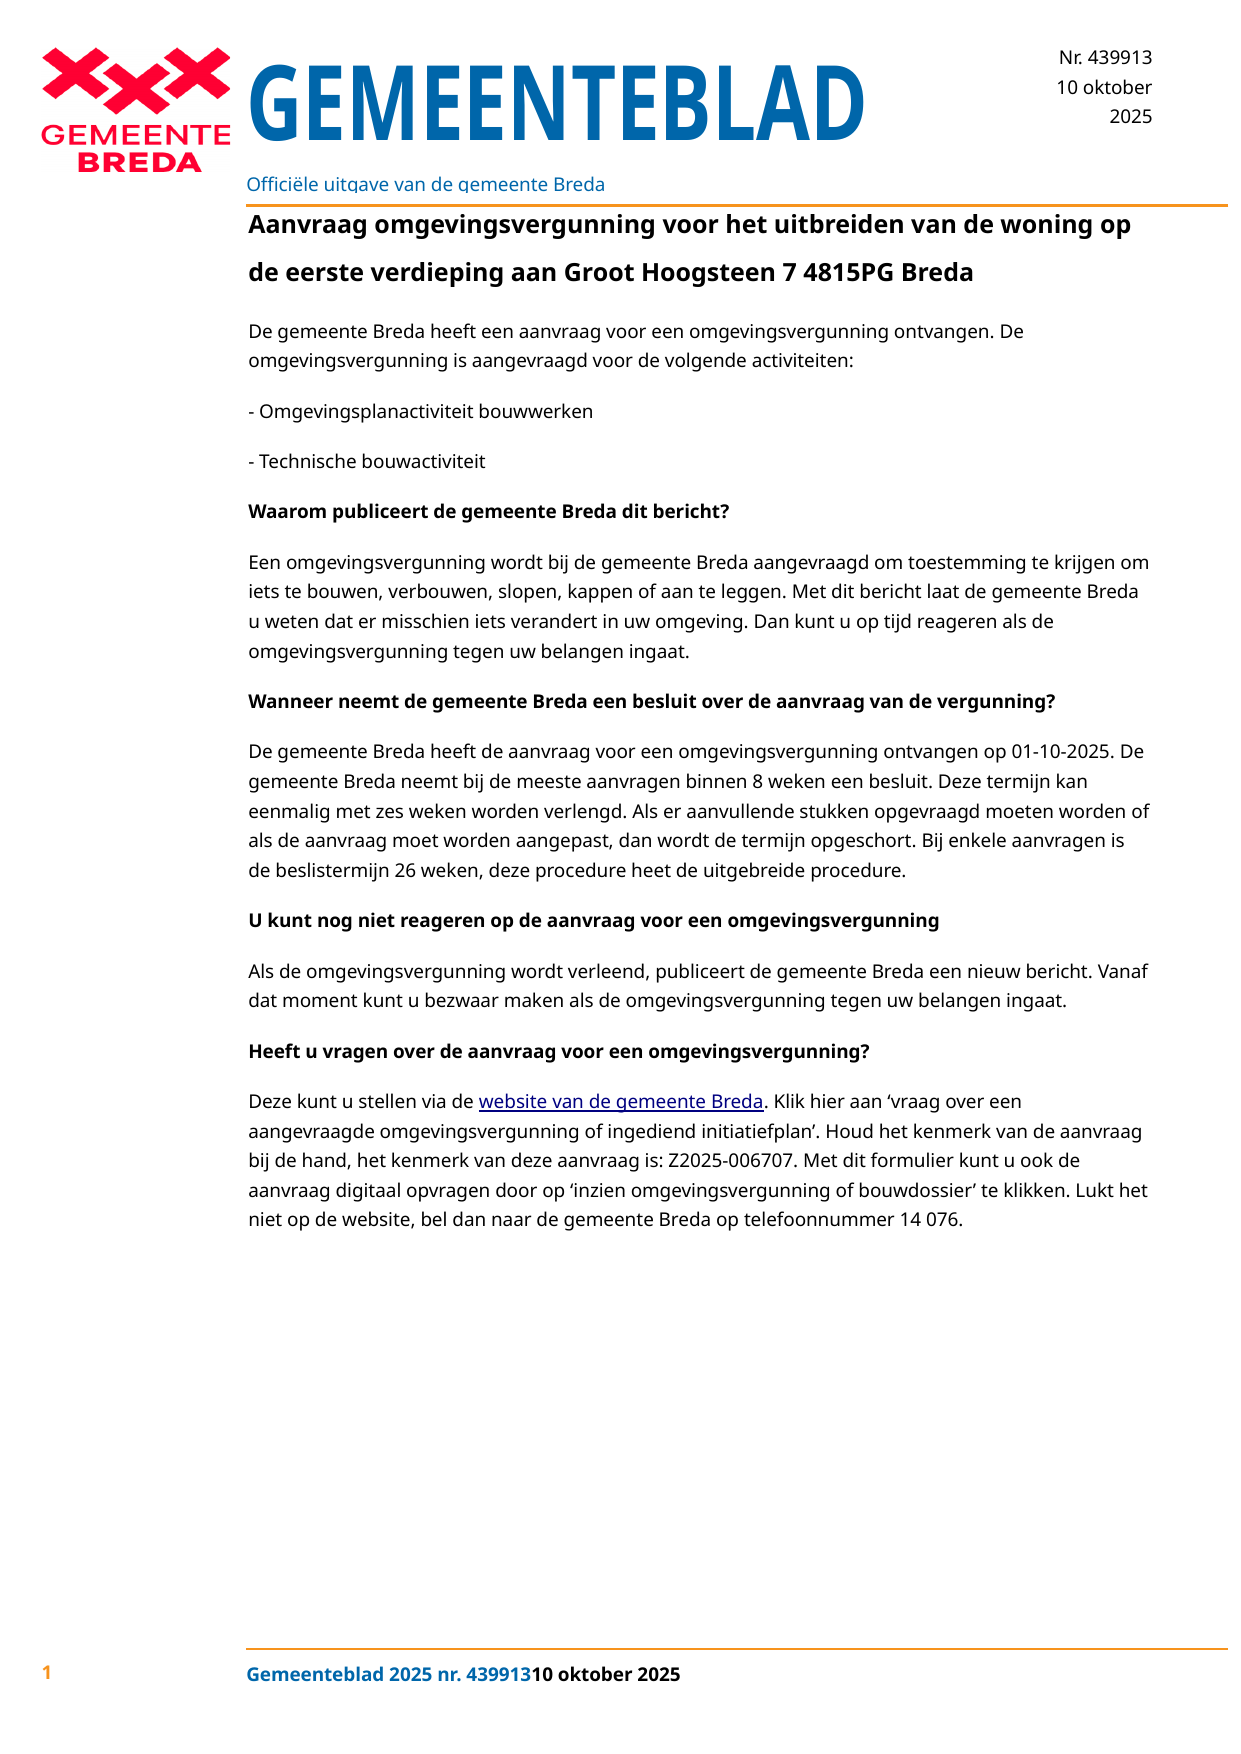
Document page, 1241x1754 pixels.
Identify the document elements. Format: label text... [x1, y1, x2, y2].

text - Omgevingsplanactiviteit bouwwerken [248, 398, 1152, 424]
text Heeft u vragen over de aanvraag voor een omgevingsvergunning? [248, 1038, 1152, 1064]
picture [41, 47, 231, 172]
text Wanneer neemt de gemeente Breda een besluit over de aanvraag van de vergunning? [248, 688, 1152, 714]
text U kunt nog niet reageren op de aanvraag voor een omgevingsvergunning [248, 907, 1152, 933]
text Waarom publiceert de gemeente Breda dit bericht? [248, 499, 1152, 524]
text Als de omgevingsvergunning wordt verleend, publiceert de gemeente Breda een nieuw bericht. Vanaf dat moment kunt u bezwaar maken als de omgevingsvergunning tegen uw belangen ingaat. [248, 958, 1152, 1013]
text Deze kunt u stellen via de website van de gemeente Breda. Klik hier aan ‘vraag over een aangevraagde omgevingsvergunning of ingediend initiatiefplan’. Houd het kenmerk van de aanvraag bij de hand, het kenmerk van deze aanvraag is: Z2025-006707. Met dit formulier kunt u ook de aanvraag digitaal opvragen door op ‘inzien omgevingsvergunning of bouwdossier’ te klikken. Lukt het niet op de website, bel dan naar de gemeente Breda op telefoonnummer 14 076. [248, 1088, 1152, 1232]
text - Technische bouwactiviteit [248, 448, 1152, 474]
text De gemeente Breda heeft een aanvraag voor een omgevingsvergunning ontvangen. De omgevingsvergunning is aangevraagd voor de volgende activiteiten: [248, 318, 1152, 373]
text Een omgevingsvergunning wordt bij de gemeente Breda aangevraagd om toestemming te krijgen om iets te bouwen, verbouwen, slopen, kappen of aan te leggen. Met dit bericht laat de gemeente Breda u weten dat er misschien iets verandert in uw omgeving. Dan kunt u op tijd reageren als de omgevingsvergunning tegen uw belangen ingaat. [248, 549, 1152, 664]
text De gemeente Breda heeft de aanvraag voor een omgevingsvergunning ontvangen op 01-10-2025. De gemeente Breda neemt bij de meeste aanvragen binnen 8 weken een besluit. Deze termijn kan eenmalig met zes weken worden verlengd. Als er aanvullende stukken opgevraagd moeten worden of als de aanvraag moet worden aangepast, dan wordt de termijn opgeschort. Bij enkele aanvragen is de beslistermijn 26 weken, deze procedure heet de uitgebreide procedure. [248, 739, 1152, 883]
text Aanvraag omgevingsvergunning voor het uitbreiden van de woning op de eerste verdieping aan Groot Hoogsteen 7 4815PG Breda [248, 207, 1152, 288]
